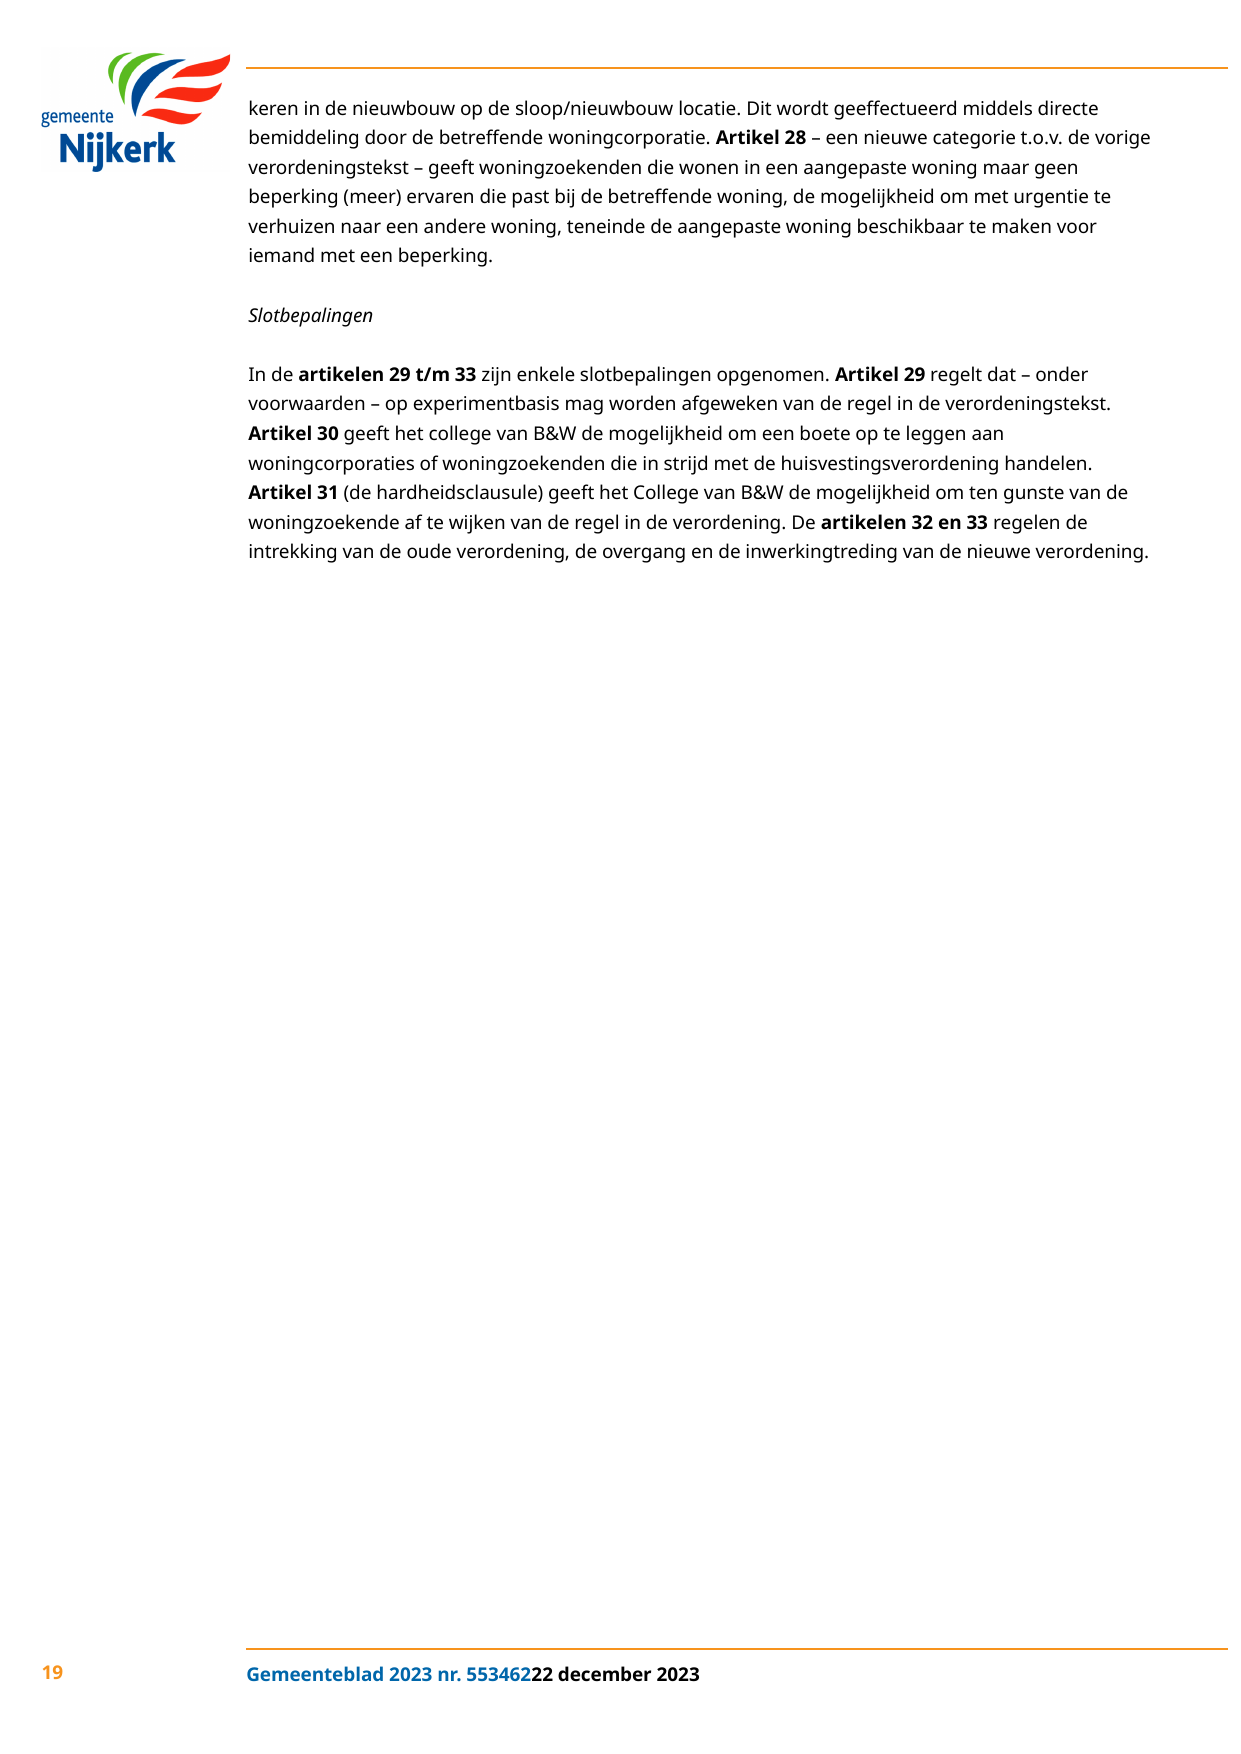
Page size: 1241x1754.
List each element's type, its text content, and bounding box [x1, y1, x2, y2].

text Slotbepalingen [248, 302, 1152, 328]
text keren in de nieuwbouw op de sloop/nieuwbouw locatie. Dit wordt geeffectueerd middels directe bemiddeling door de betreffende woningcorporatie. Artikel 28 – een nieuwe categorie t.o.v. de vorige verordeningstekst – geeft woningzoekenden die wonen in een aangepaste woning maar geen beperking (meer) ervaren die past bij de betreffende woning, de mogelijkheid om met urgentie te verhuizen naar een andere woning, teneinde de aangepaste woning beschikbaar te maken voor iemand met een beperking. [248, 95, 1152, 268]
text In de artikelen 29 t/m 33 zijn enkele slotbepalingen opgenomen. Artikel 29 regelt dat – onder voorwaarden – op experimentbasis mag worden afgeweken van de regel in de verordeningstekst. Artikel 30 geeft het college van B&W de mogelijkheid om een boete op te leggen aan woningcorporaties of woningzoekenden die in strijd met de huisvestingsverordening handelen. Artikel 31 (de hardheidsclausule) geeft het College van B&W de mogelijkheid om ten gunste van de woningzoekende af te wijken van de regel in de verordening. De artikelen 32 en 33 regelen de intrekking van de oude verordening, de overgang en de inwerkingtreding van de nieuwe verordening. [248, 361, 1152, 564]
picture [41, 47, 231, 172]
